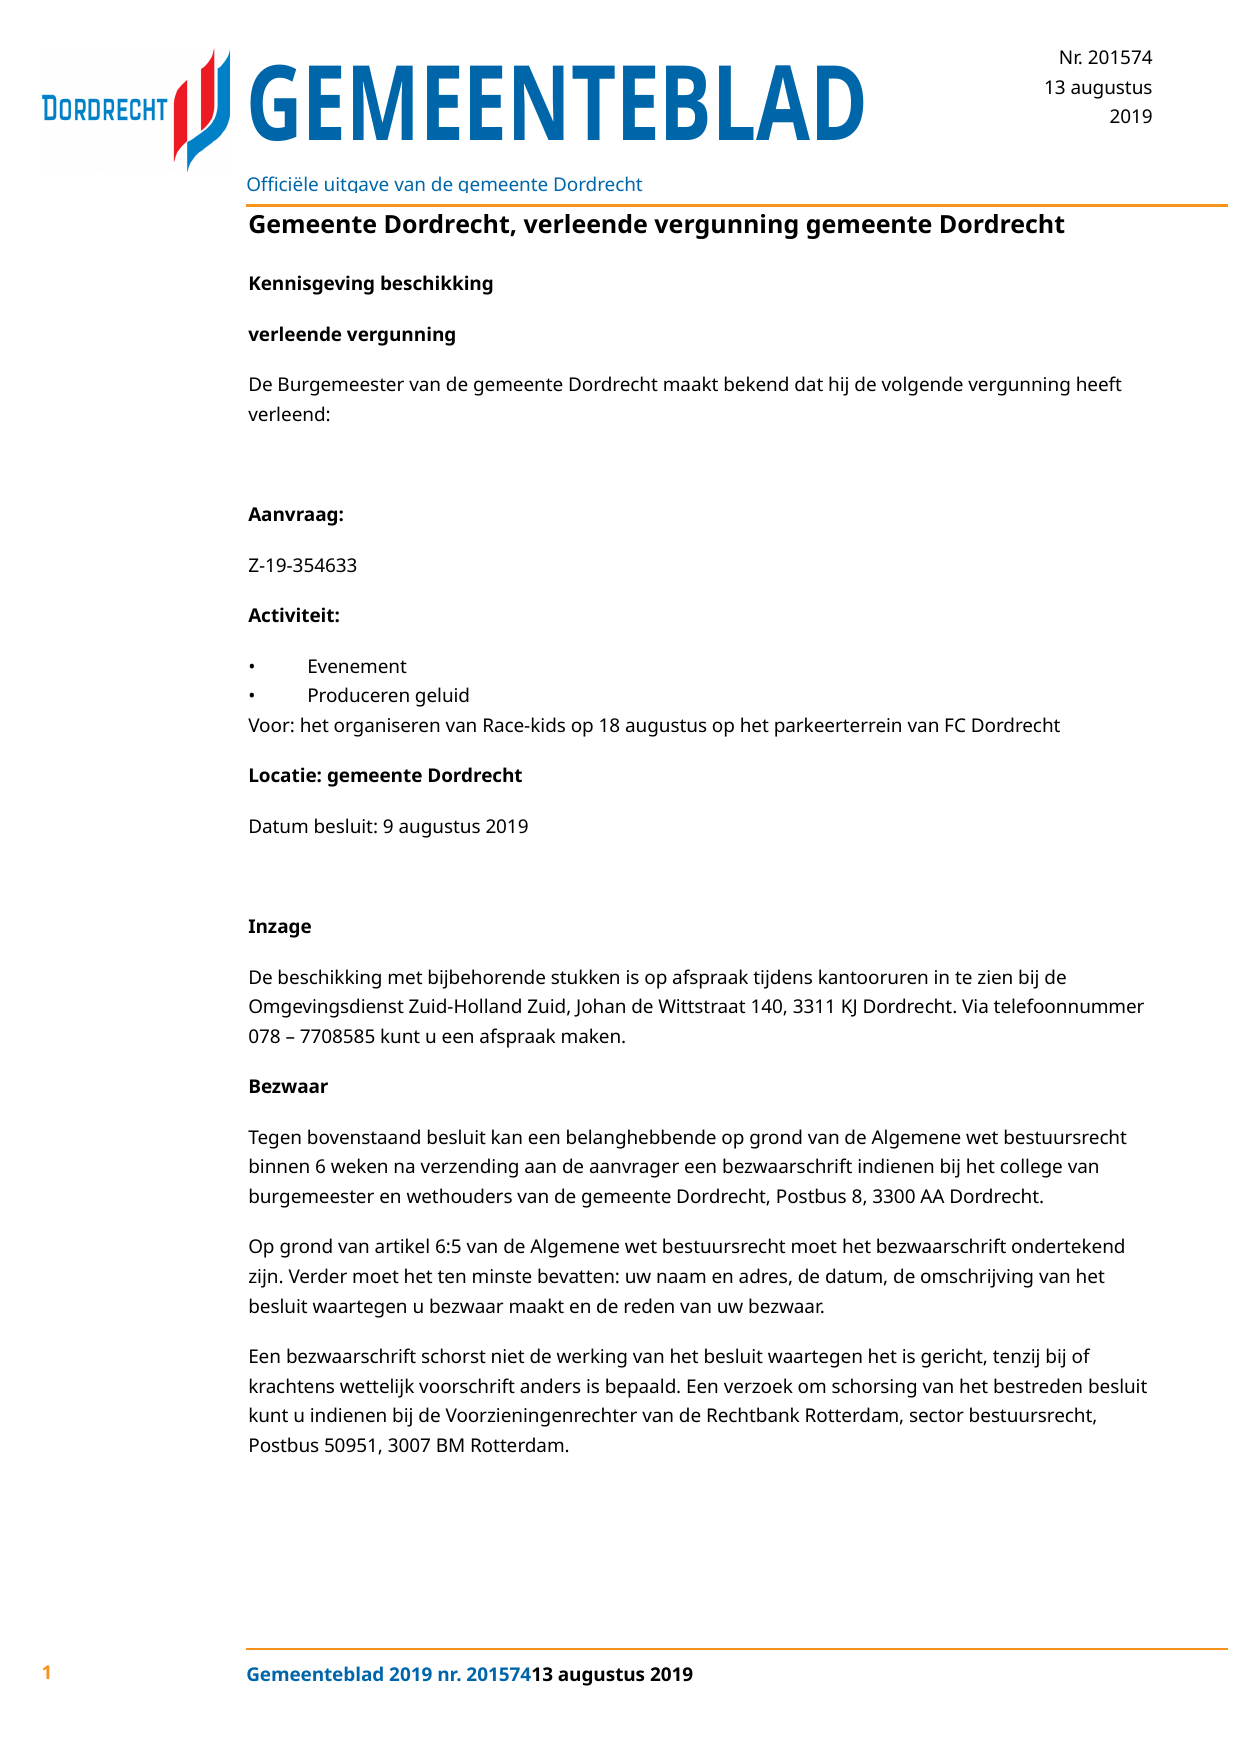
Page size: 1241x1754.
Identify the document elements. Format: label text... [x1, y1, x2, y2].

text Bezwaar [248, 1074, 1152, 1099]
text Tegen bovenstaand besluit kan een belanghebbende op grond van de Algemene wet bestuursrecht binnen 6 weken na verzending aan de aanvrager een bezwaarschrift indienen bij het college van burgemeester en wethouders van de gemeente Dordrecht, Postbus 8, 3300 AA Dordrecht. [248, 1124, 1152, 1209]
text Locatie: gemeente Dordrecht [248, 762, 1152, 788]
text Op grond van artikel 6:5 van de Algemene wet bestuursrecht moet het bezwaarschrift ondertekend zijn. Verder moet het ten minste bevatten: uw naam en adres, de datum, de omschrijving van het besluit waartegen u bezwaar maakt en de reden van uw bezwaar. [248, 1234, 1152, 1318]
picture [41, 47, 231, 172]
text De Burgemeester van de gemeente Dordrecht maakt bekend dat hij de volgende vergunning heeft verleend: [248, 371, 1152, 426]
text Datum besluit: 9 augustus 2019 [248, 813, 1152, 838]
text Gemeente Dordrecht, verleende vergunning gemeente Dordrecht [248, 207, 1152, 241]
list Produceren geluid [248, 682, 1152, 708]
list Evenement [248, 653, 1152, 678]
text Z-19-354633 [248, 552, 1152, 578]
text Een bezwaarschrift schorst niet de werking van het besluit waartegen het is gericht, tenzij bij of krachtens wettelijk voorschrift anders is bepaald. Een verzoek om schorsing van het bestreden besluit kunt u indienen bij de Voorzieningenrechter van de Rechtbank Rotterdam, sector bestuursrecht, Postbus 50951, 3007 BM Rotterdam. [248, 1343, 1152, 1458]
text Aanvraag: [248, 502, 1152, 527]
text verleende vergunning [248, 321, 1152, 346]
text Kennisgeving beschikking [248, 270, 1152, 296]
text Voor: het organiseren van Race-kids op 18 augustus op het parkeerterrein van FC Dordrecht [248, 712, 1152, 738]
text De beschikking met bijbehorende stukken is op afspraak tijdens kantooruren in te zien bij de Omgevingsdienst Zuid-Holland Zuid, Johan de Wittstraat 140, 3311 KJ Dordrecht. Via telefoonnummer 078 – 7708585 kunt u een afspraak maken. [248, 964, 1152, 1049]
text Activiteit: [248, 602, 1152, 628]
text Inzage [248, 914, 1152, 939]
